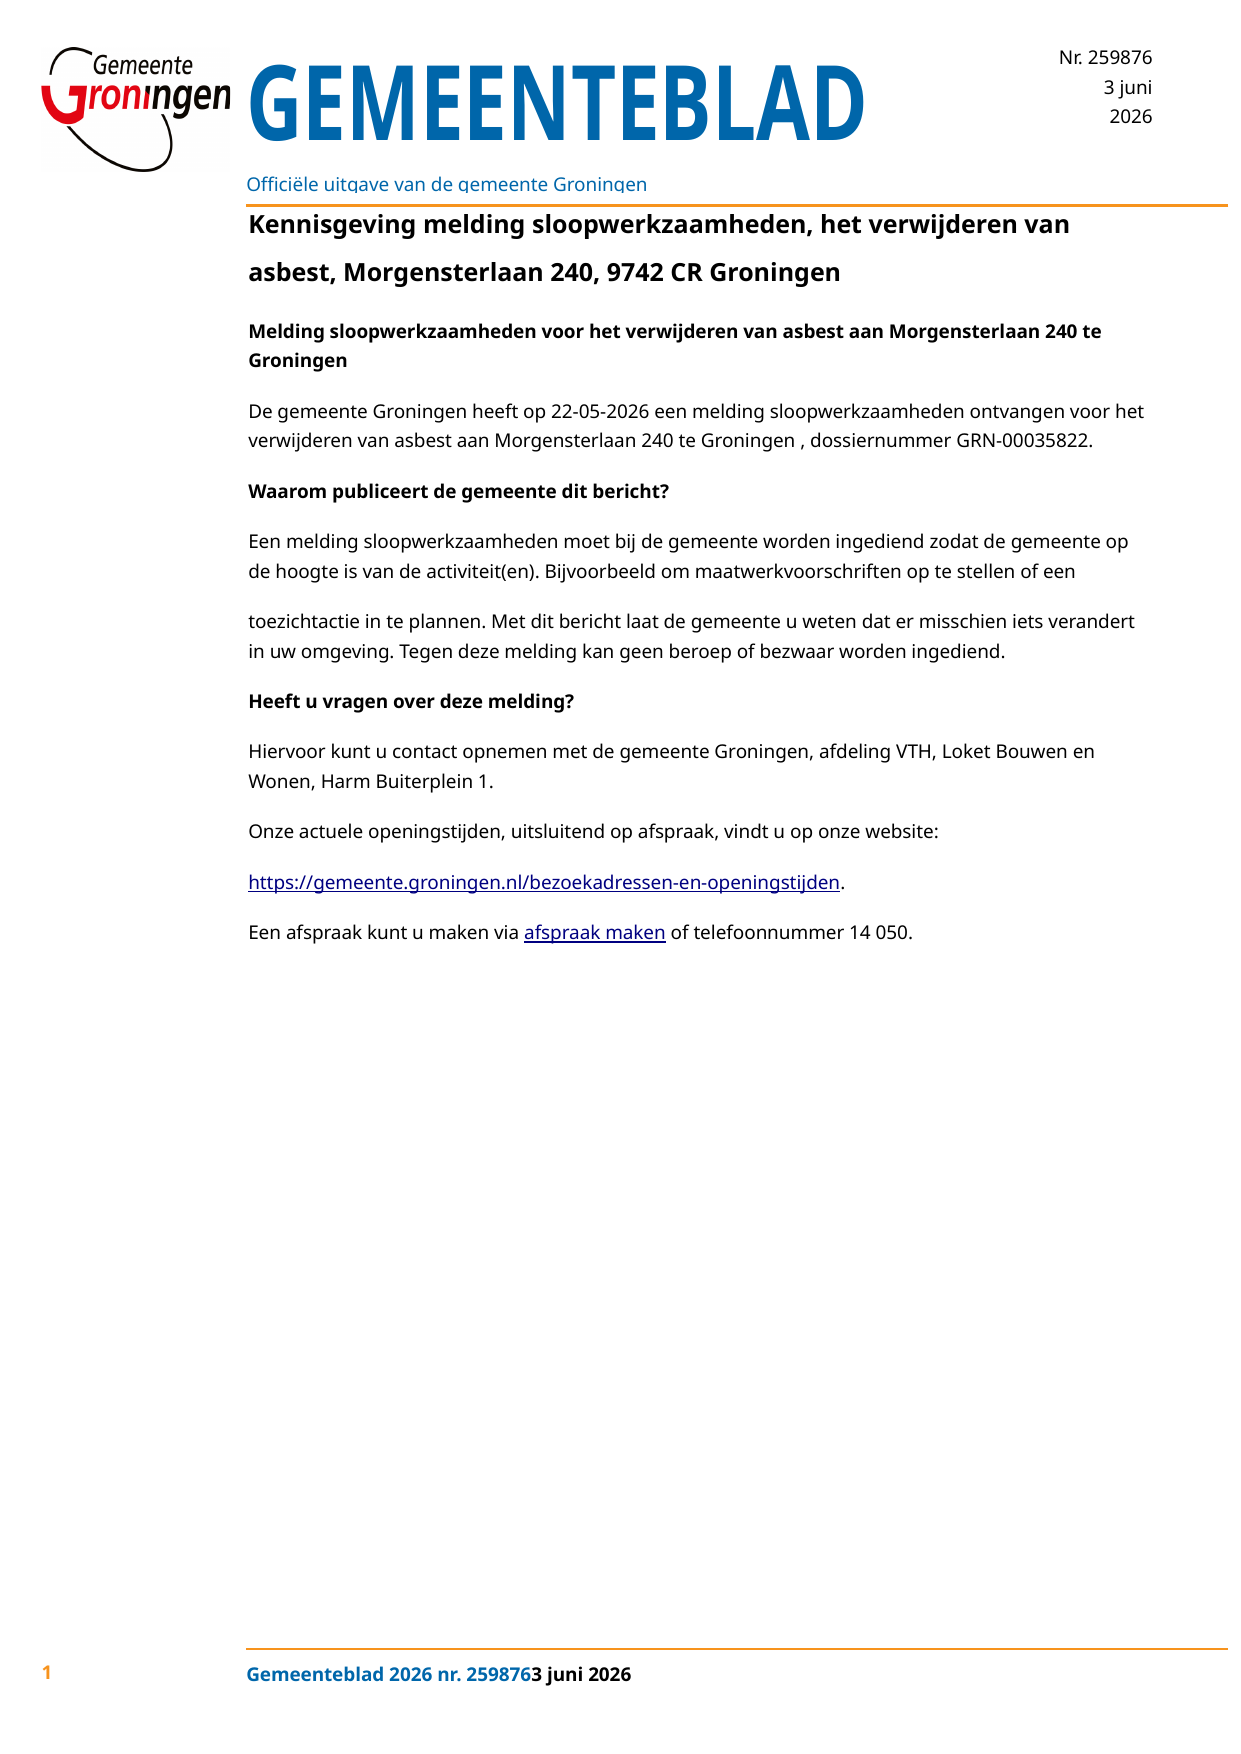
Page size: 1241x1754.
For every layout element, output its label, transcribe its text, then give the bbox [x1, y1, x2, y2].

text Hiervoor kunt u contact opnemen met de gemeente Groningen, afdeling VTH, Loket Bouwen en Wonen, Harm Buiterplein 1. [248, 739, 1152, 794]
text Kennisgeving melding sloopwerkzaamheden, het verwijderen van asbest, Morgensterlaan 240, 9742 CR Groningen [248, 207, 1152, 288]
text Melding sloopwerkzaamheden voor het verwijderen van asbest aan Morgensterlaan 240 te Groningen [248, 318, 1152, 373]
picture [41, 47, 231, 172]
text Heeft u vragen over deze melding? [248, 688, 1152, 714]
text De gemeente Groningen heeft op 22-05-2026 een melding sloopwerkzaamheden ontvangen voor het verwijderen van asbest aan Morgensterlaan 240 te Groningen , dossiernummer GRN-00035822. [248, 398, 1152, 453]
text https://gemeente.groningen.nl/bezoekadressen-en-openingstijden. [248, 869, 1152, 895]
text Waarom publiceert de gemeente dit bericht? [248, 478, 1152, 504]
text Een afspraak kunt u maken via afspraak maken of telefoonnummer 14 050. [248, 919, 1152, 945]
text Een melding sloopwerkzaamheden moet bij de gemeente worden ingediend zodat de gemeente op de hoogte is van de activiteit(en). Bijvoorbeeld om maatwerkvoorschriften op te stellen of een [248, 528, 1152, 584]
text toezichtactie in te plannen. Met dit bericht laat de gemeente u weten dat er misschien iets verandert in uw omgeving. Tegen deze melding kan geen beroep of bezwaar worden ingediend. [248, 608, 1152, 664]
text Onze actuele openingstijden, uitsluitend op afspraak, vindt u op onze website: [248, 819, 1152, 844]
